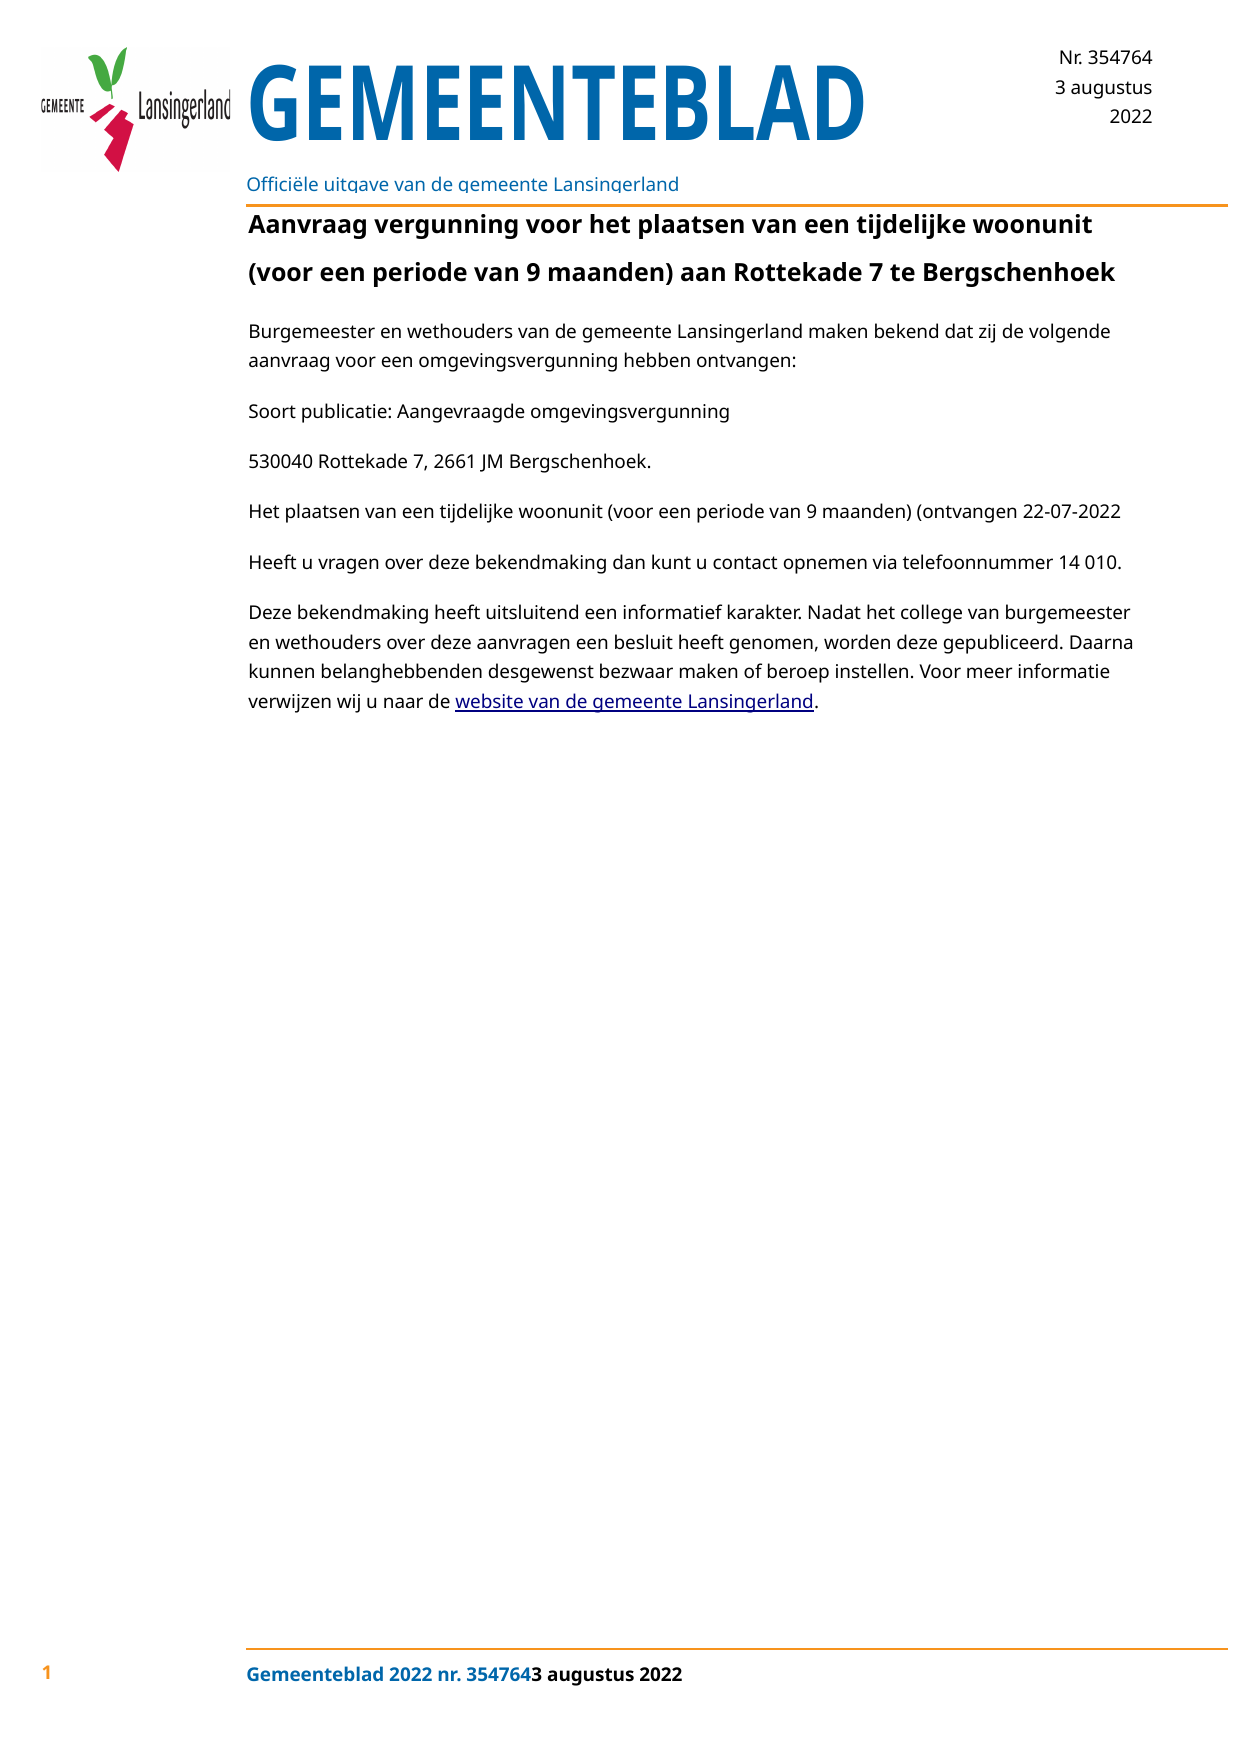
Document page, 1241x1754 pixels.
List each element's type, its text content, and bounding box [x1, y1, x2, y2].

text 530040 Rottekade 7, 2661 JM Bergschenhoek. [248, 448, 1152, 474]
text Het plaatsen van een tijdelijke woonunit (voor een periode van 9 maanden) (ontvangen 22-07-2022 [248, 499, 1152, 524]
text Deze bekendmaking heeft uitsluitend een informatief karakter. Nadat het college van burgemeester en wethouders over deze aanvragen een besluit heeft genomen, worden deze gepubliceerd. Daarna kunnen belanghebbenden desgewenst bezwaar maken of beroep instellen. Voor meer informatie verwijzen wij u naar de website van de gemeente Lansingerland. [248, 599, 1152, 714]
text Soort publicatie: Aangevraagde omgevingsvergunning [248, 398, 1152, 424]
text Heeft u vragen over deze bekendmaking dan kunt u contact opnemen via telefoonnummer 14 010. [248, 549, 1152, 575]
text Burgemeester en wethouders van de gemeente Lansingerland maken bekend dat zij de volgende aanvraag voor een omgevingsvergunning hebben ontvangen: [248, 318, 1152, 373]
text Aanvraag vergunning voor het plaatsen van een tijdelijke woonunit (voor een periode van 9 maanden) aan Rottekade 7 te Bergschenhoek [248, 207, 1152, 288]
picture [41, 47, 231, 172]
